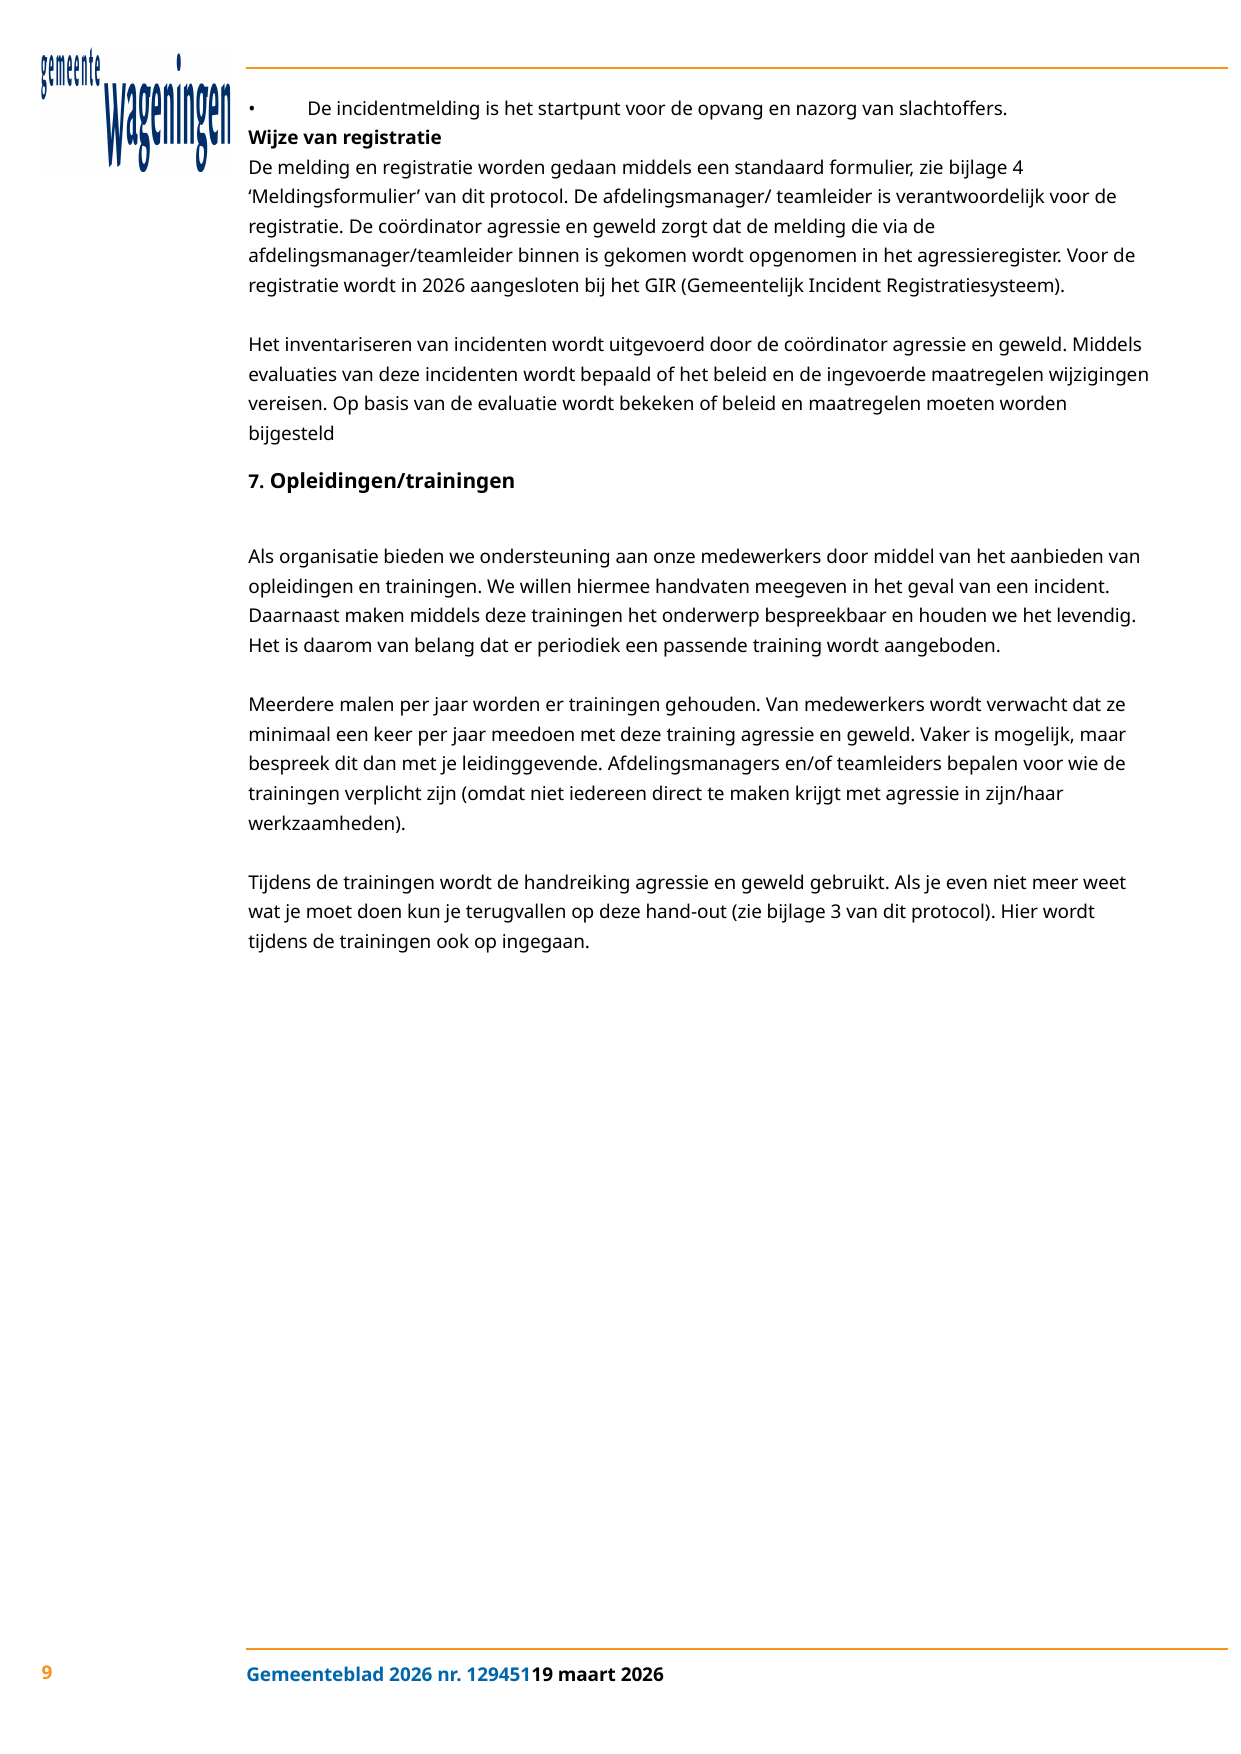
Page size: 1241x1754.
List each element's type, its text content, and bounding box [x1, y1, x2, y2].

text Het inventariseren van incidenten wordt uitgevoerd door de coördinator agressie en geweld. Middels evaluaties van deze incidenten wordt bepaald of het beleid en de ingevoerde maatregelen wijzigingen vereisen. Op basis van de evaluatie wordt bekeken of beleid en maatregelen moeten worden bijgesteld [248, 331, 1152, 446]
text Tijdens de trainingen wordt de handreiking agressie en geweld gebruikt. Als je even niet meer weet wat je moet doen kun je terugvallen op deze hand-out (zie bijlage 3 van dit protocol). Hier wordt tijdens de trainingen ook op ingegaan. [248, 869, 1152, 954]
text De melding en registratie worden gedaan middels een standaard formulier, zie bijlage 4 ‘Meldingsformulier’ van dit protocol. De afdelingsmanager/ teamleider is verantwoordelijk voor de registratie. De coördinator agressie en geweld zorgt dat de melding die via de afdelingsmanager/teamleider binnen is gekomen wordt opgenomen in het agressieregister. Voor de registratie wordt in 2026 aangesloten bij het GIR (Gemeentelijk Incident Registratiesysteem). [248, 154, 1152, 298]
text Wijze van registratie [248, 124, 1152, 150]
list De incidentmelding is het startpunt voor de opvang en nazorg van slachtoffers. [248, 95, 1152, 121]
text 7. Opleidingen/trainingen [248, 466, 1152, 494]
picture [41, 47, 231, 172]
text Als organisatie bieden we ondersteuning aan onze medewerkers door middel van het aanbieden van opleidingen en trainingen. We willen hiermee handvaten meegeven in het geval van een incident. Daarnaast maken middels deze trainingen het onderwerp bespreekbaar en houden we het levendig. Het is daarom van belang dat er periodiek een passende training wordt aangeboden. [248, 543, 1152, 658]
text Meerdere malen per jaar worden er trainingen gehouden. Van medewerkers wordt verwacht dat ze minimaal een keer per jaar meedoen met deze training agressie en geweld. Vaker is mogelijk, maar bespreek dit dan met je leidinggevende. Afdelingsmanagers en/of teamleiders bepalen voor wie de trainingen verplicht zijn (omdat niet iedereen direct te maken krijgt met agressie in zijn/haar werkzaamheden). [248, 691, 1152, 836]
